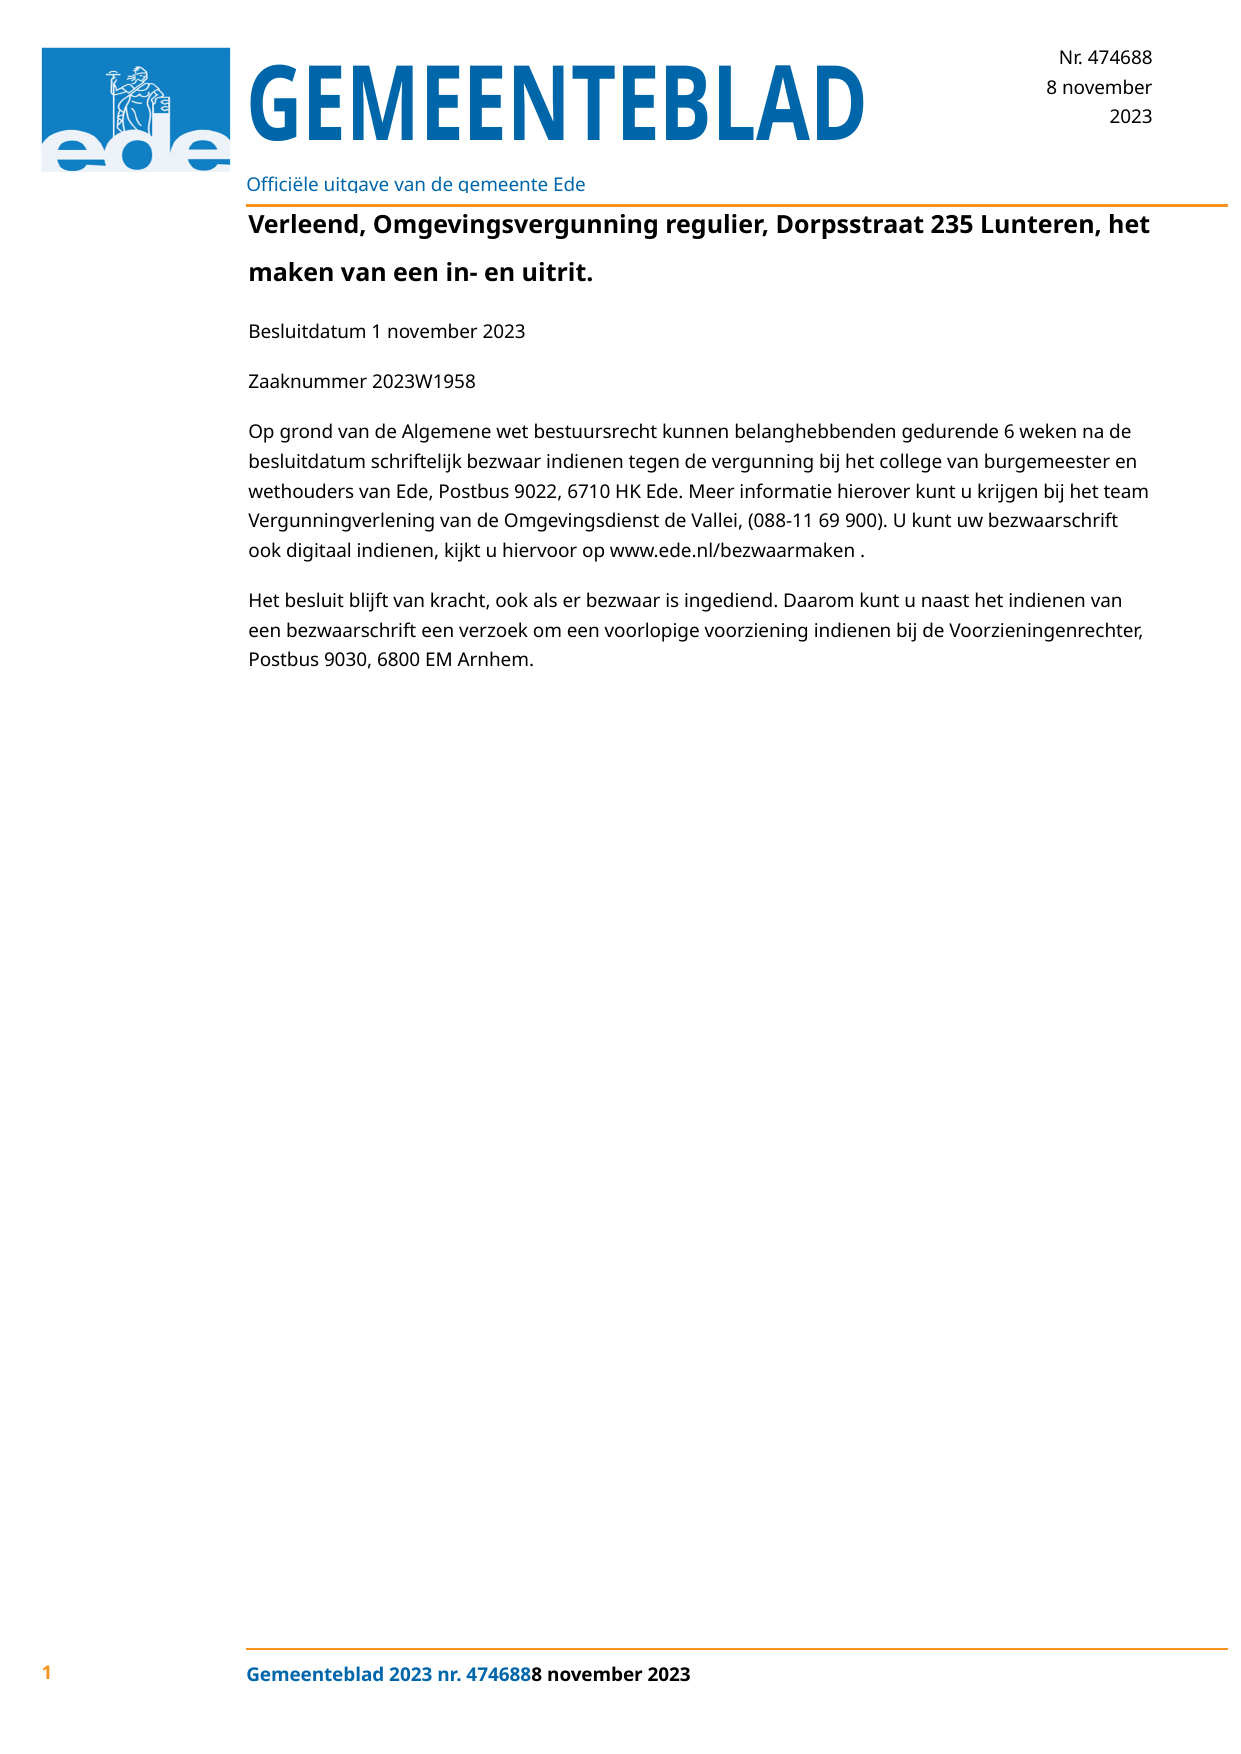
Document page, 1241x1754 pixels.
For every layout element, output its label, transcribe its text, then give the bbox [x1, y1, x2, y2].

picture [41, 47, 231, 172]
text Op grond van de Algemene wet bestuursrecht kunnen belanghebbenden gedurende 6 weken na de besluitdatum schriftelijk bezwaar indienen tegen de vergunning bij het college van burgemeester en wethouders van Ede, Postbus 9022, 6710 HK Ede. Meer informatie hierover kunt u krijgen bij het team Vergunningverlening van de Omgevingsdienst de Vallei, (088-11 69 900). U kunt uw bezwaarschrift ook digitaal indienen, kijkt u hiervoor op www.ede.nl/bezwaarmaken . [248, 419, 1152, 563]
text Zaaknummer 2023W1958 [248, 368, 1152, 394]
text Het besluit blijft van kracht, ook als er bezwaar is ingediend. Daarom kunt u naast het indienen van een bezwaarschrift een verzoek om een voorlopige voorziening indienen bij de Voorzieningenrechter, Postbus 9030, 6800 EM Arnhem. [248, 587, 1152, 672]
text Besluitdatum 1 november 2023 [248, 318, 1152, 344]
text Verleend, Omgevingsvergunning regulier, Dorpsstraat 235 Lunteren, het maken van een in- en uitrit. [248, 207, 1152, 288]
